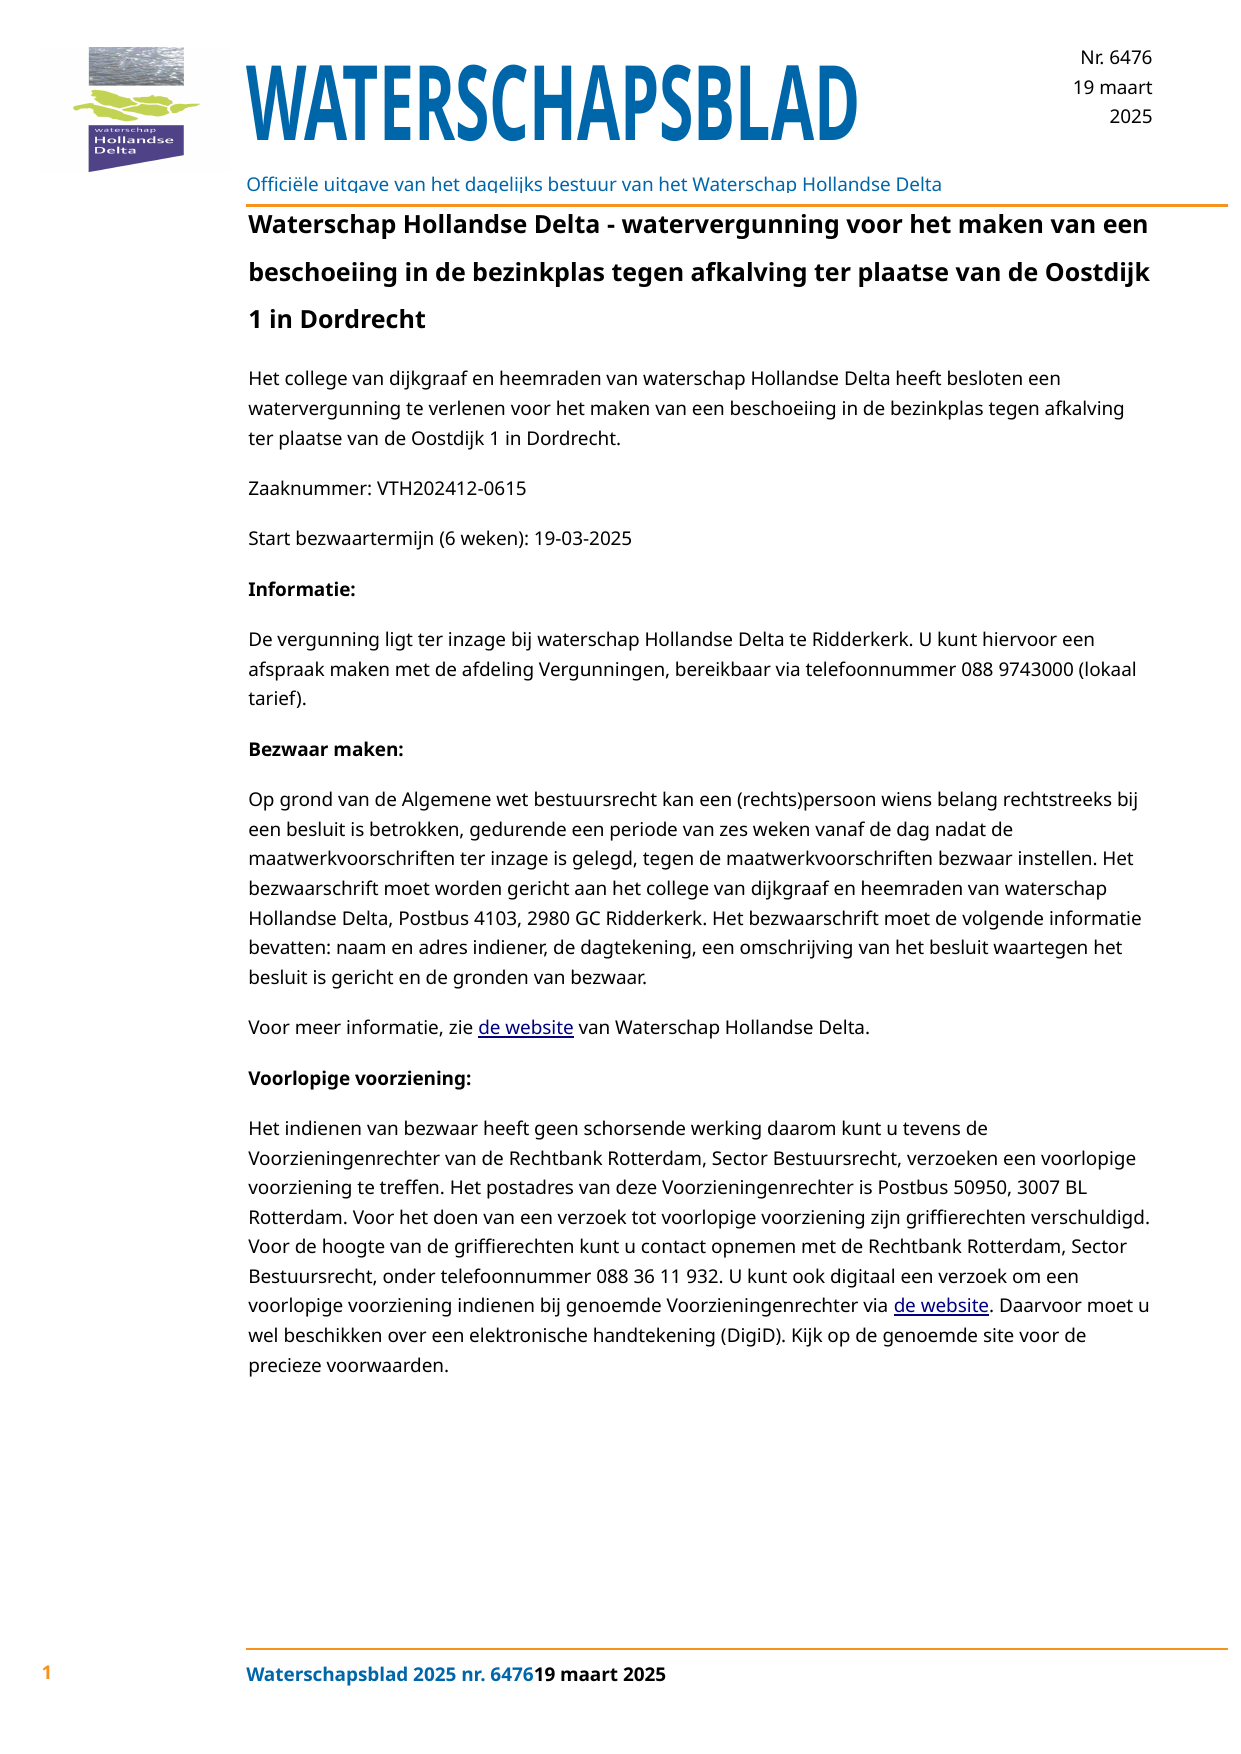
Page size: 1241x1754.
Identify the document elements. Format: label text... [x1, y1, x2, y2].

text Voorlopige voorziening: [248, 1065, 1152, 1090]
text Informatie: [248, 576, 1152, 602]
text Het indienen van bezwaar heeft geen schorsende werking daarom kunt u tevens de Voorzieningenrechter van de Rechtbank Rotterdam, Sector Bestuursrecht, verzoeken een voorlopige voorziening te treffen. Het postadres van deze Voorzieningenrechter is Postbus 50950, 3007 BL Rotterdam. Voor het doen van een verzoek tot voorlopige voorziening zijn griffierechten verschuldigd. Voor de hoogte van de griffierechten kunt u contact opnemen met de Rechtbank Rotterdam, Sector Bestuursrecht, onder telefoonnummer 088 36 11 932. U kunt ook digitaal een verzoek om een voorlopige voorziening indienen bij genoemde Voorzieningenrechter via de website. Daarvoor moet u wel beschikken over een elektronische handtekening (DigiD). Kijk op de genoemde site voor de precieze voorwaarden. [248, 1115, 1152, 1377]
picture [41, 47, 231, 172]
text Bezwaar maken: [248, 736, 1152, 762]
text De vergunning ligt ter inzage bij waterschap Hollandse Delta te Ridderkerk. U kunt hiervoor een afspraak maken met de afdeling Vergunningen, bereikbaar via telefoonnummer 088 9743000 (lokaal tarief). [248, 626, 1152, 711]
text Start bezwaartermijn (6 weken): 19-03-2025 [248, 526, 1152, 551]
text Voor meer informatie, zie de website van Waterschap Hollandse Delta. [248, 1014, 1152, 1040]
text Waterschap Hollandse Delta - watervergunning voor het maken van een beschoeiing in de bezinkplas tegen afkalving ter plaatse van de Oostdijk 1 in Dordrecht [248, 207, 1152, 336]
text Zaaknummer: VTH202412-0615 [248, 475, 1152, 501]
text Op grond van de Algemene wet bestuursrecht kan een (rechts)persoon wiens belang rechtstreeks bij een besluit is betrokken, gedurende een periode van zes weken vanaf de dag nadat de maatwerkvoorschriften ter inzage is gelegd, tegen de maatwerkvoorschriften bezwaar instellen. Het bezwaarschrift moet worden gericht aan het college van dijkgraaf en heemraden van waterschap Hollandse Delta, Postbus 4103, 2980 GC Ridderkerk. Het bezwaarschrift moet de volgende informatie bevatten: naam en adres indiener, de dagtekening, een omschrijving van het besluit waartegen het besluit is gericht en de gronden van bezwaar. [248, 786, 1152, 989]
text Het college van dijkgraaf en heemraden van waterschap Hollandse Delta heeft besloten een watervergunning te verlenen voor het maken van een beschoeiing in de bezinkplas tegen afkalving ter plaatse van de Oostdijk 1 in Dordrecht. [248, 366, 1152, 450]
